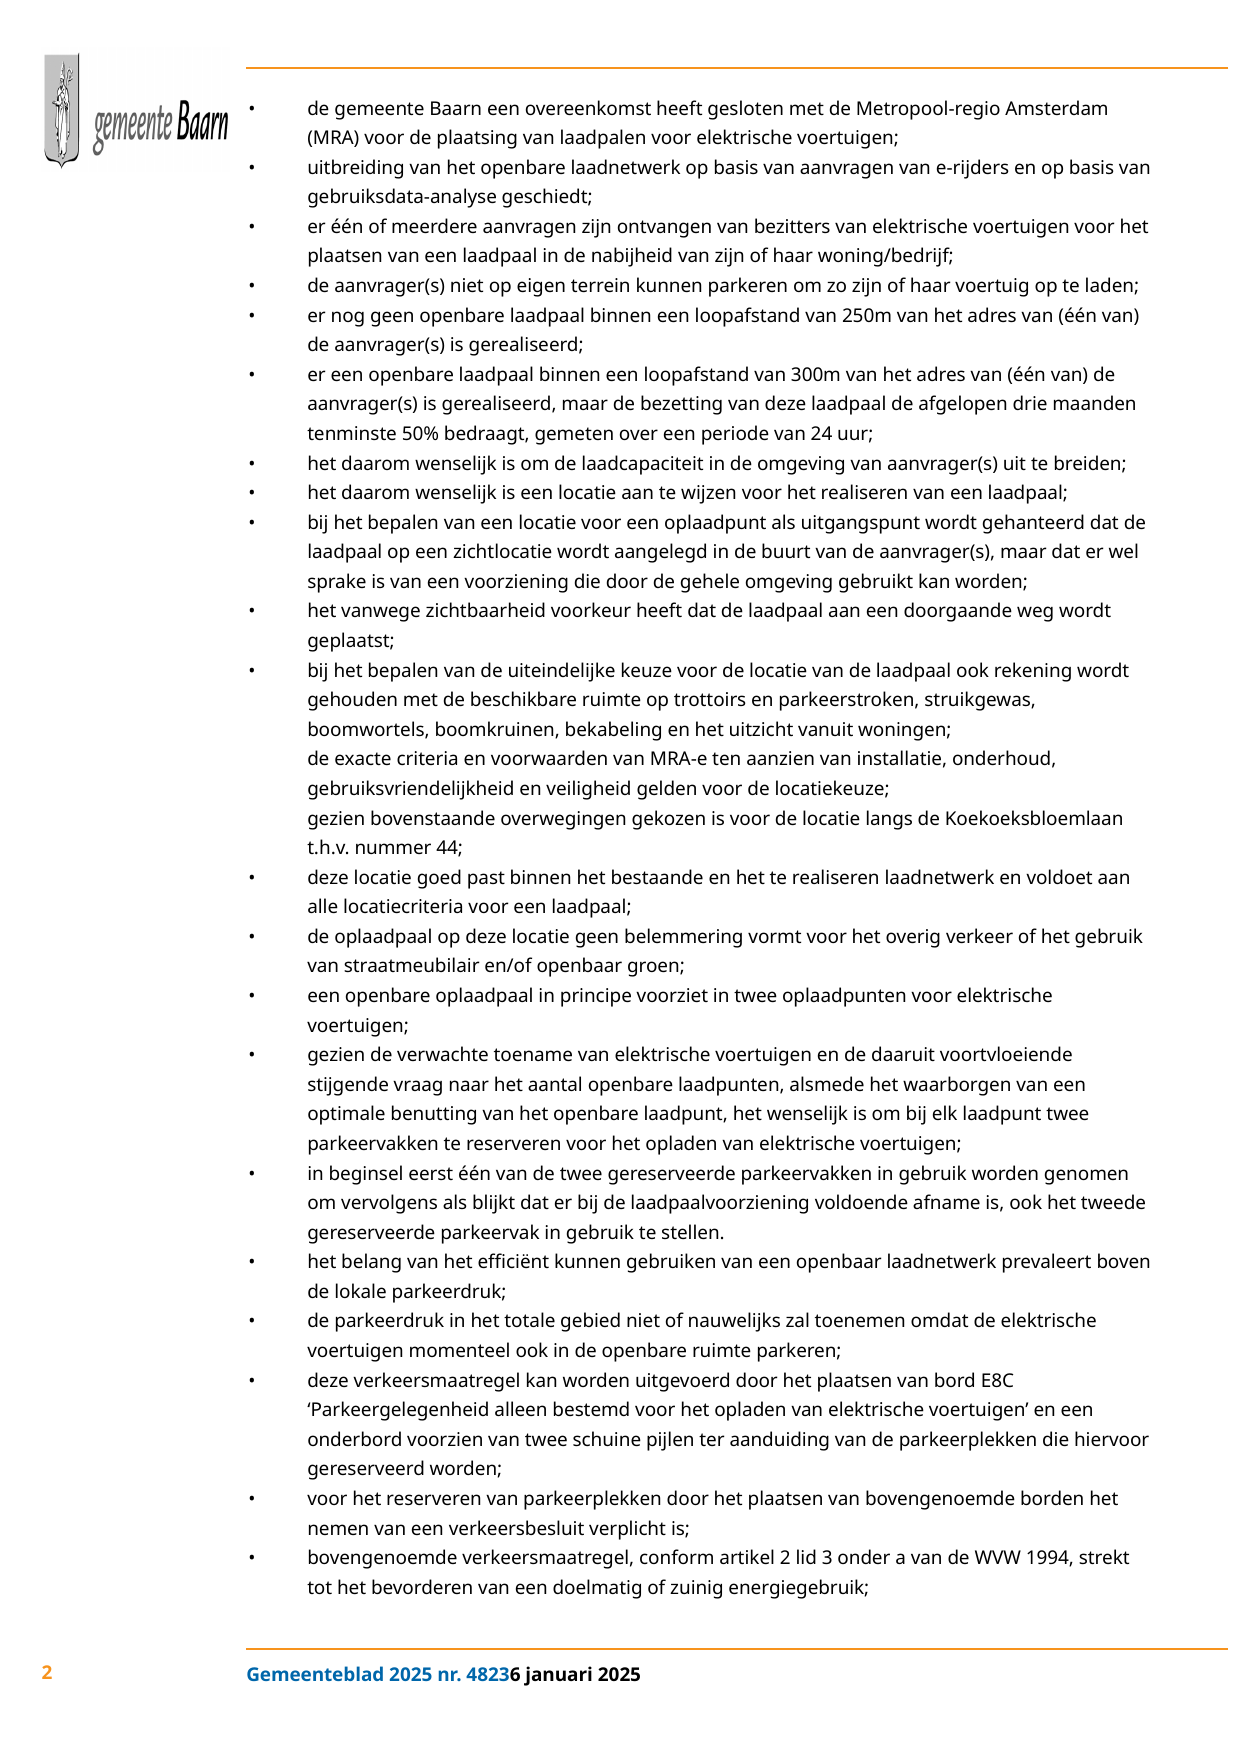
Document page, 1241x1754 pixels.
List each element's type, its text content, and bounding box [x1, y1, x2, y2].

list bovengenoemde verkeersmaatregel, conform artikel 2 lid 3 onder a van de WVW 1994, strekt tot het bevorderen van een doelmatig of zuinig energiegebruik; [248, 1544, 1152, 1600]
list de parkeerdruk in het totale gebied niet of nauwelijks zal toenemen omdat de elektrische voertuigen momenteel ook in de openbare ruimte parkeren; [248, 1308, 1152, 1363]
list het daarom wenselijk is om de laadcapaciteit in de omgeving van aanvrager(s) uit te breiden; [248, 450, 1152, 476]
list er een openbare laadpaal binnen een loopafstand van 300m van het adres van (één van) de aanvrager(s) is gerealiseerd, maar de bezetting van deze laadpaal de afgelopen drie maanden tenminste 50% bedraagt, gemeten over een periode van 24 uur; [248, 361, 1152, 446]
list het vanwege zichtbaarheid voorkeur heeft dat de laadpaal aan een doorgaande weg wordt geplaatst; [248, 598, 1152, 653]
list deze locatie goed past binnen het bestaande en het te realiseren laadnetwerk en voldoet aan alle locatiecriteria voor een laadpaal; [248, 864, 1152, 919]
list de oplaadpaal op deze locatie geen belemmering vormt voor het overig verkeer of het gebruik van straatmeubilair en/of openbaar groen; [248, 923, 1152, 978]
picture [41, 47, 231, 172]
list uitbreiding van het openbare laadnetwerk op basis van aanvragen van e-rijders en op basis van gebruiksdata-analyse geschiedt; [248, 154, 1152, 209]
list bij het bepalen van een locatie voor een oplaadpunt als uitgangspunt wordt gehanteerd dat de laadpaal op een zichtlocatie wordt aangelegd in de buurt van de aanvrager(s), maar dat er wel sprake is van een voorziening die door de gehele omgeving gebruikt kan worden; [248, 509, 1152, 594]
list de gemeente Baarn een overeenkomst heeft gesloten met de Metropool-regio Amsterdam (MRA) voor de plaatsing van laadpalen voor elektrische voertuigen; [248, 95, 1152, 150]
list het daarom wenselijk is een locatie aan te wijzen voor het realiseren van een laadpaal; [248, 479, 1152, 505]
list er nog geen openbare laadpaal binnen een loopafstand van 250m van het adres van (één van) de aanvrager(s) is gerealiseerd; [248, 302, 1152, 357]
list er één of meerdere aanvragen zijn ontvangen van bezitters van elektrische voertuigen voor het plaatsen van een laadpaal in de nabijheid van zijn of haar woning/bedrijf; [248, 213, 1152, 268]
list deze verkeersmaatregel kan worden uitgevoerd door het plaatsen van bord E8C ‘Parkeergelegenheid alleen bestemd voor het opladen van elektrische voertuigen’ en een onderbord voorzien van twee schuine pijlen ter aanduiding van de parkeerplekken die hiervoor gereserveerd worden; [248, 1367, 1152, 1481]
list voor het reserveren van parkeerplekken door het plaatsen van bovengenoemde borden het nemen van een verkeersbesluit verplicht is; [248, 1485, 1152, 1541]
list bij het bepalen van de uiteindelijke keuze voor de locatie van de laadpaal ook rekening wordt gehouden met de beschikbare ruimte op trottoirs en parkeerstroken, struikgewas, boomwortels, boomkruinen, bekabeling en het uitzicht vanuit woningen; [248, 657, 1152, 742]
list de exacte criteria en voorwaarden van MRA-e ten aanzien van installatie, onderhoud, gebruiksvriendelijkheid en veiligheid gelden voor de locatiekeuze; [248, 746, 1152, 801]
list gezien bovenstaande overwegingen gekozen is voor de locatie langs de Koekoeksbloemlaan t.h.v. nummer 44; [248, 805, 1152, 860]
list in beginsel eerst één van de twee gereserveerde parkeervakken in gebruik worden genomen om vervolgens als blijkt dat er bij de laadpaalvoorziening voldoende afname is, ook het tweede gereserveerde parkeervak in gebruik te stellen. [248, 1160, 1152, 1245]
list gezien de verwachte toename van elektrische voertuigen en de daaruit voortvloeiende stijgende vraag naar het aantal openbare laadpunten, alsmede het waarborgen van een optimale benutting van het openbare laadpunt, het wenselijk is om bij elk laadpunt twee parkeervakken te reserveren voor het opladen van elektrische voertuigen; [248, 1041, 1152, 1156]
list een openbare oplaadpaal in principe voorziet in twee oplaadpunten voor elektrische voertuigen; [248, 982, 1152, 1038]
list het belang van het efficiënt kunnen gebruiken van een openbaar laadnetwerk prevaleert boven de lokale parkeerdruk; [248, 1248, 1152, 1304]
list de aanvrager(s) niet op eigen terrein kunnen parkeren om zo zijn of haar voertuig op te laden; [248, 272, 1152, 298]
